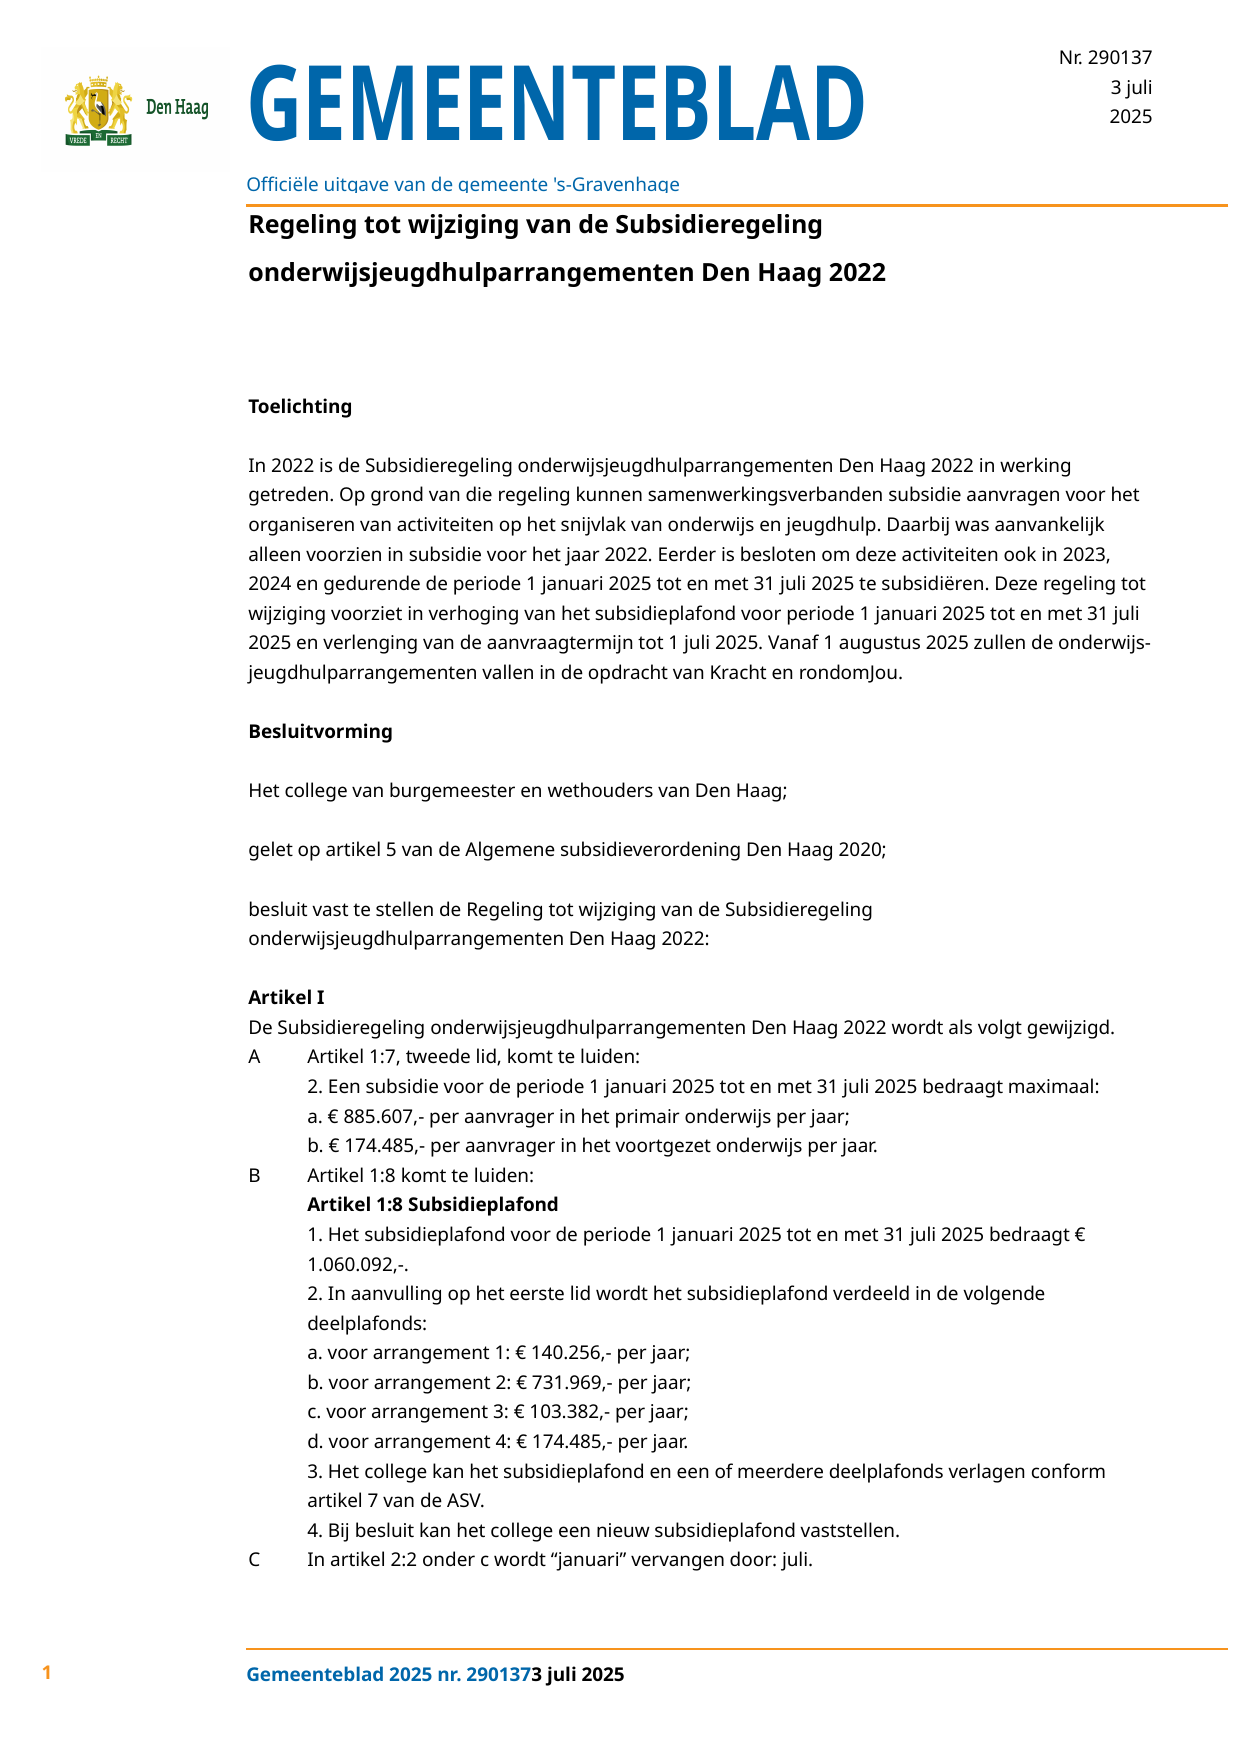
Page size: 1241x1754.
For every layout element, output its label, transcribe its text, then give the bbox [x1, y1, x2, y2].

list c. voor arrangement 3: € 103.382,- per jaar; [248, 1399, 1152, 1424]
list a. voor arrangement 1: € 140.256,- per jaar; [248, 1339, 1152, 1365]
text Het college van burgemeester en wethouders van Den Haag; [248, 777, 1152, 803]
list 3. Het college kan het subsidieplafond en een of meerdere deelplafonds verlagen conform artikel 7 van de ASV. [248, 1458, 1152, 1513]
text Artikel I [248, 984, 1152, 1010]
list 2. Een subsidie voor de periode 1 januari 2025 tot en met 31 juli 2025 bedraagt maximaal: [248, 1073, 1152, 1099]
list b. voor arrangement 2: € 731.969,- per jaar; [248, 1369, 1152, 1395]
picture [41, 47, 231, 172]
text In 2022 is de Subsidieregeling onderwijsjeugdhulparrangementen Den Haag 2022 in werking getreden. Op grond van die regeling kunnen samenwerkingsverbanden subsidie aanvragen voor het organiseren van activiteiten op het snijvlak van onderwijs en jeugdhulp. Daarbij was aanvankelijk alleen voorzien in subsidie voor het jaar 2022. Eerder is besloten om deze activiteiten ook in 2023, 2024 en gedurende de periode 1 januari 2025 tot en met 31 juli 2025 te subsidiëren. Deze regeling tot wijziging voorziet in verhoging van het subsidieplafond voor periode 1 januari 2025 tot en met 31 juli 2025 en verlenging van de aanvraagtermijn tot 1 juli 2025. Vanaf 1 augustus 2025 zullen de onderwijs-jeugdhulparrangementen vallen in de opdracht van Kracht en rondomJou. [248, 452, 1152, 685]
text Regeling tot wijziging van de Subsidieregeling onderwijsjeugdhulparrangementen Den Haag 2022 [248, 207, 1152, 288]
list Artikel 1:7, tweede lid, komt te luiden: [248, 1044, 1152, 1069]
text De Subsidieregeling onderwijsjeugdhulparrangementen Den Haag 2022 wordt als volgt gewijzigd. [248, 1014, 1152, 1040]
list 4. Bij besluit kan het college een nieuw subsidieplafond vaststellen. [248, 1517, 1152, 1543]
list Artikel 1:8 komt te luiden: [248, 1162, 1152, 1188]
list 2. In aanvulling op het eerste lid wordt het subsidieplafond verdeeld in de volgende deelplafonds: [248, 1280, 1152, 1336]
list b. € 174.485,- per aanvrager in het voortgezet onderwijs per jaar. [248, 1132, 1152, 1158]
text Besluitvorming [248, 718, 1152, 744]
list Artikel 1:8 Subsidieplafond [248, 1192, 1152, 1217]
list In artikel 2:2 onder c wordt “januari” vervangen door: juli. [248, 1547, 1152, 1572]
text Toelichting [248, 393, 1152, 419]
list a. € 885.607,- per aanvrager in het primair onderwijs per jaar; [248, 1103, 1152, 1129]
list 1. Het subsidieplafond voor de periode 1 januari 2025 tot en met 31 juli 2025 bedraagt € 1.060.092,-. [248, 1221, 1152, 1277]
list d. voor arrangement 4: € 174.485,- per jaar. [248, 1428, 1152, 1454]
text gelet op artikel 5 van de Algemene subsidieverordening Den Haag 2020; [248, 837, 1152, 862]
text besluit vast te stellen de Regeling tot wijziging van de Subsidieregeling onderwijsjeugdhulparrangementen Den Haag 2022: [248, 896, 1152, 951]
